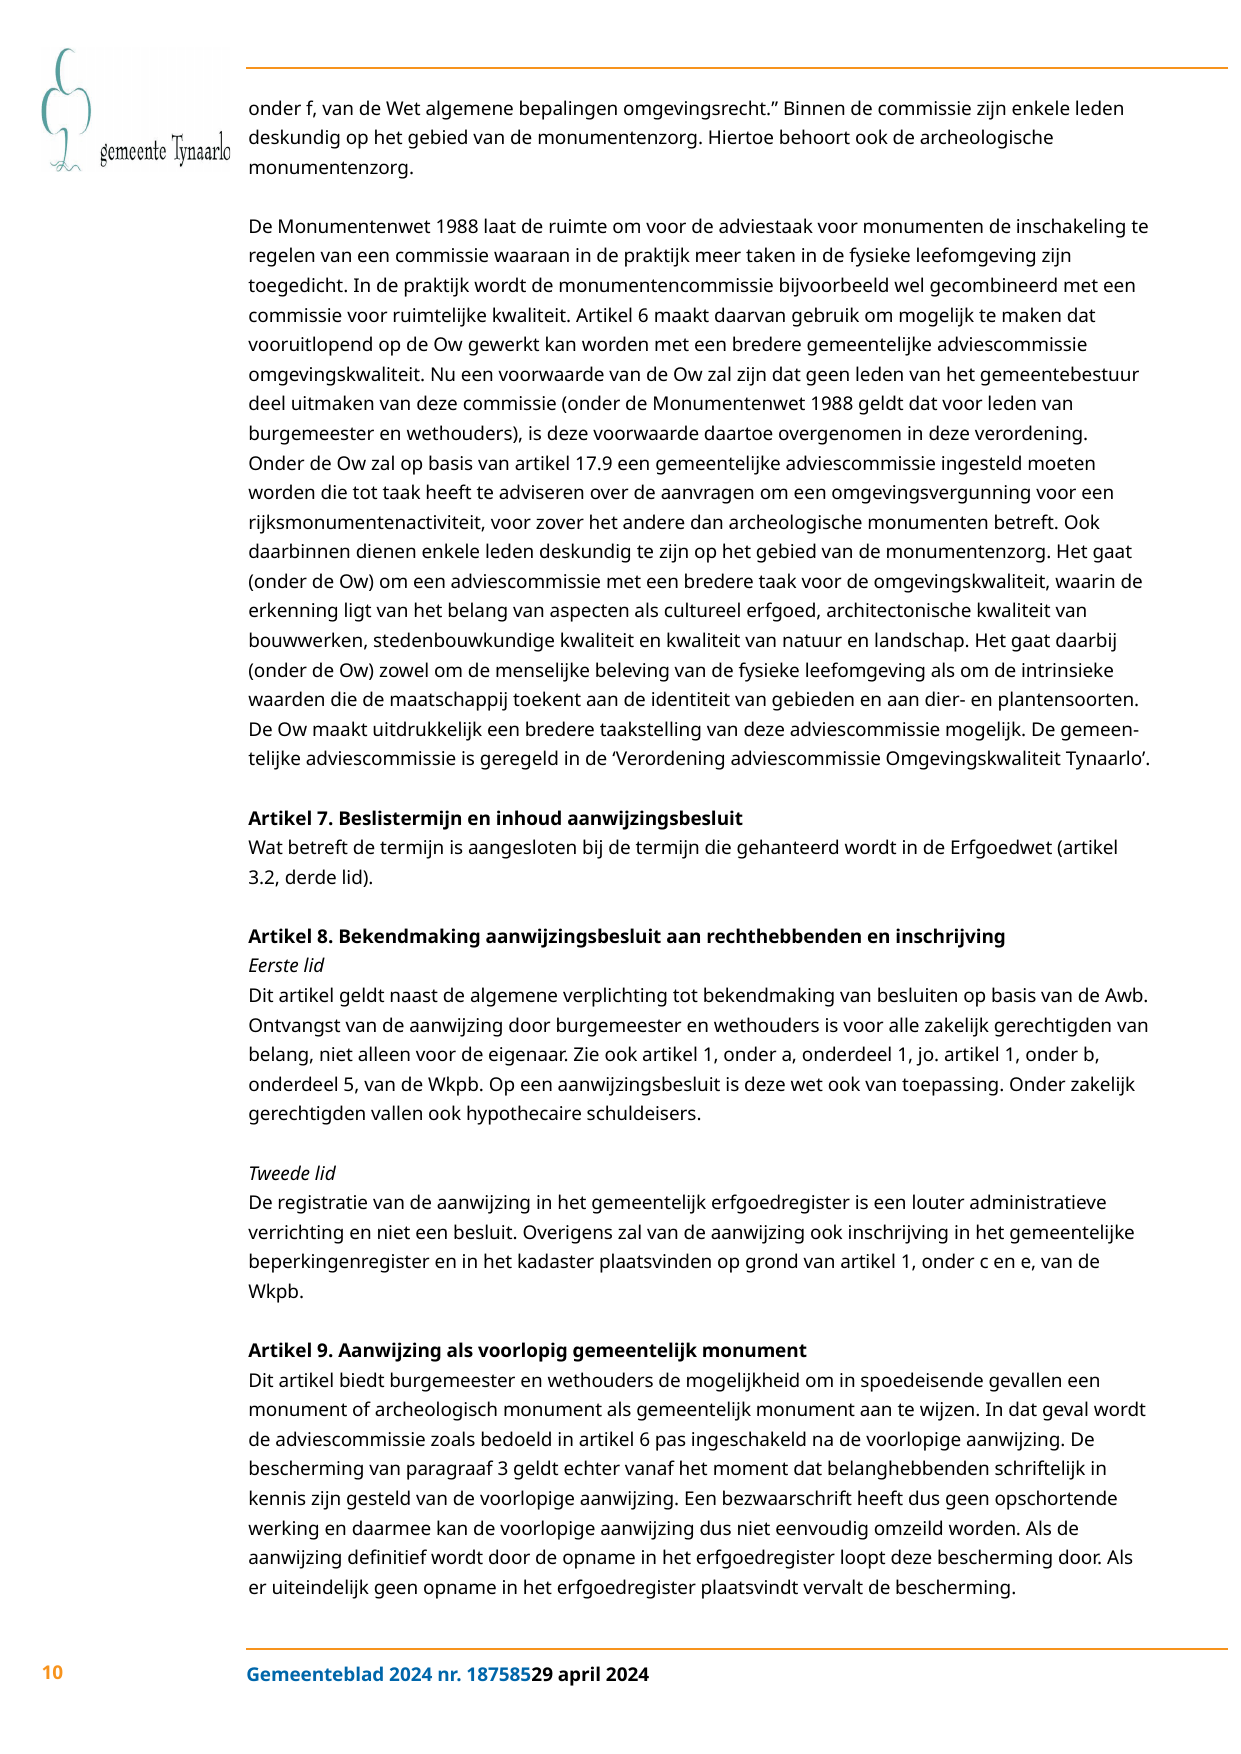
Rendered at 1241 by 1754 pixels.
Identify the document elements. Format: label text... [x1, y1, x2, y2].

text Onder de Ow zal op basis van artikel 17.9 een gemeentelijke adviescommissie ingesteld moeten worden die tot taak heeft te adviseren over de aanvragen om een omgevingsvergunning voor een rijksmonumentenactiviteit, voor zover het andere dan archeologische monumenten betreft. Ook daarbinnen dienen enkele leden deskundig te zijn op het gebied van de monumentenzorg. Het gaat (onder de Ow) om een adviescommissie met een bredere taak voor de omgevingskwaliteit, waarin de erkenning ligt van het belang van aspecten als cultureel erfgoed, architectonische kwaliteit van bouwwerken, stedenbouwkundige kwaliteit en kwaliteit van natuur en landschap. Het gaat daarbij (onder de Ow) zowel om de menselijke beleving van de fysieke leefomgeving als om de intrinsieke waarden die de maatschappij toekent aan de identiteit van gebieden en aan dier- en plantensoorten. De Ow maakt uitdrukkelijk een bredere taakstelling van deze adviescommissie mogelijk. De gemeen-telijke adviescommissie is geregeld in de ‘Verordening adviescommissie Omgevingskwaliteit Tynaarlo’. [248, 450, 1152, 771]
text De registratie van de aanwijzing in het gemeentelijk erfgoedregister is een louter administratieve verrichting en niet een besluit. Overigens zal van de aanwijzing ook inschrijving in het gemeentelijke beperkingenregister en in het kadaster plaatsvinden op grond van artikel 1, onder c en e, van de Wkpb. [248, 1189, 1152, 1304]
text Dit artikel geldt naast de algemene verplichting tot bekendmaking van besluiten op basis van de Awb. Ontvangst van de aanwijzing door burgemeester en wethouders is voor alle zakelijk gerechtigden van belang, niet alleen voor de eigenaar. Zie ook artikel 1, onder a, onderdeel 1, jo. artikel 1, onder b, onderdeel 5, van de Wkpb. Op een aanwijzingsbesluit is deze wet ook van toepassing. Onder zakelijk gerechtigden vallen ook hypothecaire schuldeisers. [248, 982, 1152, 1126]
text Wat betreft de termijn is aangesloten bij de termijn die gehanteerd wordt in de Erfgoedwet (artikel 3.2, derde lid). [248, 834, 1152, 890]
text De Monumentenwet 1988 laat de ruimte om voor de adviestaak voor monumenten de inschakeling te regelen van een commissie waaraan in de praktijk meer taken in de fysieke leefomgeving zijn toegedicht. In de praktijk wordt de monumentencommissie bijvoorbeeld wel gecombineerd met een commissie voor ruimtelijke kwaliteit. Artikel 6 maakt daarvan gebruik om mogelijk te maken dat vooruitlopend op de Ow gewerkt kan worden met een bredere gemeentelijke adviescommissie omgevingskwaliteit. Nu een voorwaarde van de Ow zal zijn dat geen leden van het gemeentebestuur deel uitmaken van deze commissie (onder de Monumentenwet 1988 geldt dat voor leden van burgemeester en wethouders), is deze voorwaarde daartoe overgenomen in deze verordening. [248, 213, 1152, 446]
text Artikel 7. Beslistermijn en inhoud aanwijzingsbesluit [248, 805, 1152, 831]
text Artikel 8. Bekendmaking aanwijzingsbesluit aan rechthebbenden en inschrijving [248, 923, 1152, 949]
text Eerste lid [248, 953, 1152, 978]
text Artikel 9. Aanwijzing als voorlopig gemeentelijk monument [248, 1337, 1152, 1363]
text Dit artikel biedt burgemeester en wethouders de mogelijkheid om in spoedeisende gevallen een monument of archeologisch monument als gemeentelijk monument aan te wijzen. In dat geval wordt de adviescommissie zoals bedoeld in artikel 6 pas ingeschakeld na de voorlopige aanwijzing. De bescherming van paragraaf 3 geldt echter vanaf het moment dat belanghebbenden schriftelijk in kennis zijn gesteld van de voorlopige aanwijzing. Een bezwaarschrift heeft dus geen opschortende werking en daarmee kan de voorlopige aanwijzing dus niet eenvoudig omzeild worden. Als de aanwijzing definitief wordt door de opname in het erfgoedregister loopt deze bescherming door. Als er uiteindelijk geen opname in het erfgoedregister plaatsvindt vervalt de bescherming. [248, 1367, 1152, 1600]
text onder f, van de Wet algemene bepalingen omgevingsrecht.” Binnen de commissie zijn enkele leden deskundig op het gebied van de monumentenzorg. Hiertoe behoort ook de archeologische monumentenzorg. [248, 95, 1152, 180]
picture [41, 47, 231, 172]
text Tweede lid [248, 1160, 1152, 1186]
